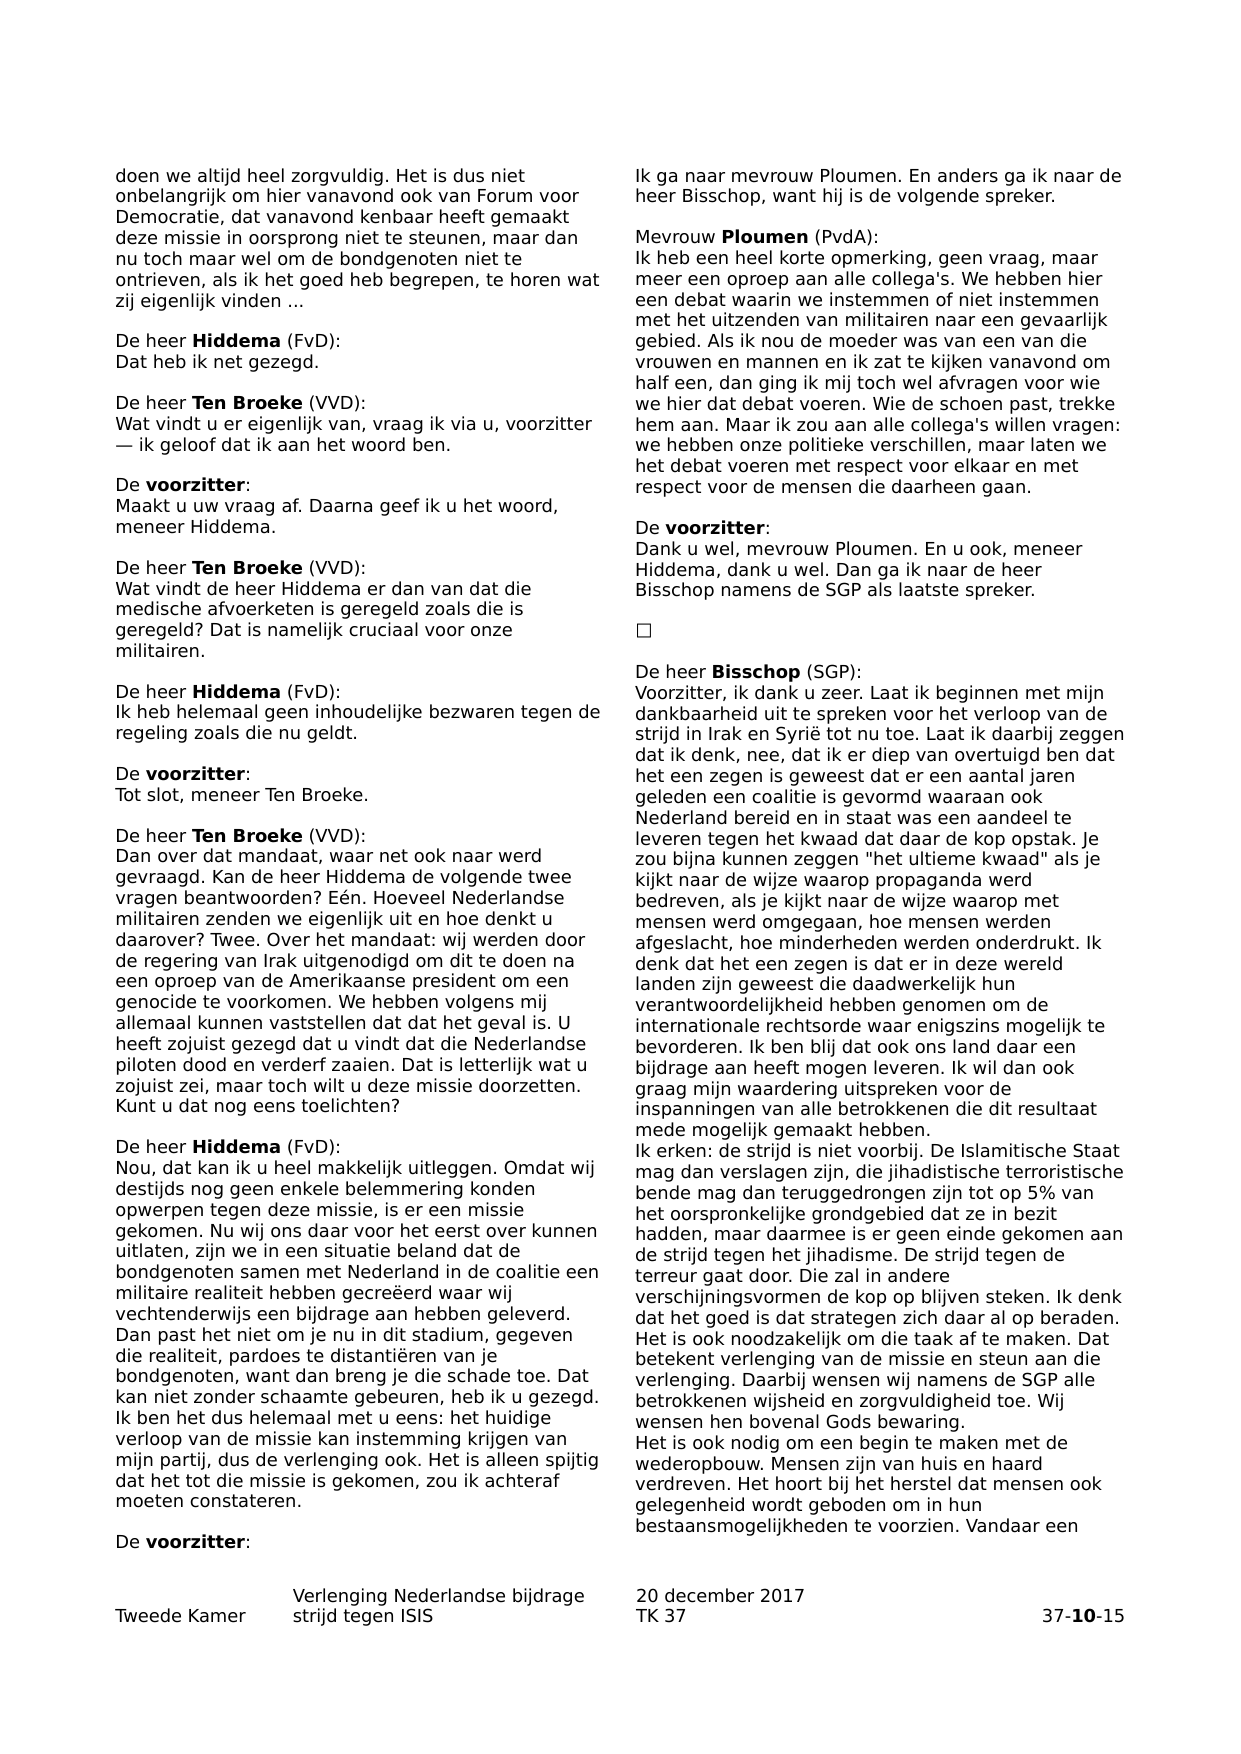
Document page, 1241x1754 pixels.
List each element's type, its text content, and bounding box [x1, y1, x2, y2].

text De voorzitter: [115, 1532, 605, 1553]
text ⬜ [635, 621, 1125, 642]
text Ik heb helemaal geen inhoudelijke bezwaren tegen de regeling zoals die nu geldt. [115, 702, 605, 744]
text Wat vindt u er eigenlijk van, vraag ik via u, voorzitter — ik geloof dat ik aan het woord ben. [115, 413, 605, 455]
text Maakt u uw vraag af. Daarna geef ik u het woord, meneer Hiddema. [115, 496, 605, 537]
text De voorzitter: [635, 518, 1125, 538]
text De voorzitter: [115, 475, 605, 496]
text De heer Hiddema (FvD): [115, 1137, 605, 1158]
text De heer Bisschop (SGP): [635, 662, 1125, 682]
text De heer Hiddema (FvD): [115, 682, 605, 702]
text Dan over dat mandaat, waar net ook naar werd gevraagd. Kan de heer Hiddema de volgende twee vragen beantwoorden? Eén. Hoeveel Nederlandse militairen zenden we eigenlijk uit en hoe denkt u daarover? Twee. Over het mandaat: wij werden door de regering van Irak uitgenodigd om dit te doen na een oproep van de Amerikaanse president om een genocide te voorkomen. We hebben volgens mij allemaal kunnen vaststellen dat dat het geval is. U heeft zojuist gezegd dat u vindt dat die Nederlandse piloten dood en verderf zaaien. Dat is letterlijk wat u zojuist zei, maar toch wilt u deze missie doorzetten. Kunt u dat nog eens toelichten? [115, 846, 605, 1117]
text doen we altijd heel zorgvuldig. Het is dus niet onbelangrijk om hier vanavond ook van Forum voor Democratie, dat vanavond kenbaar heeft gemaakt deze missie in oorsprong niet te steunen, maar dan nu toch maar wel om de bondgenoten niet te ontrieven, als ik het goed heb begrepen, te horen wat zij eigenlijk vinden ... [115, 165, 605, 311]
text Dat heb ik net gezegd. [115, 352, 605, 373]
text Ik ga naar mevrouw Ploumen. En anders ga ik naar de heer Bisschop, want hij is de volgende spreker. [635, 165, 1125, 207]
text De heer Ten Broeke (VVD): [115, 557, 605, 578]
text De voorzitter: [115, 764, 605, 785]
text Het is ook nodig om een begin te maken met de wederopbouw. Mensen zijn van huis en haard verdreven. Het hoort bij het herstel dat mensen ook gelegenheid wordt geboden om in hun bestaansmogelijkheden te voorzien. Vandaar een [635, 1432, 1125, 1537]
text Het is ook noodzakelijk om die taak af te maken. Dat betekent verlenging van de missie en steun aan die verlenging. Daarbij wensen wij namens de SGP alle betrokkenen wijsheid en zorgvuldigheid toe. Wij wensen hen bovenal Gods bewaring. [635, 1328, 1125, 1432]
text De heer Hiddema (FvD): [115, 331, 605, 352]
text Dank u wel, mevrouw Ploumen. En u ook, meneer Hiddema, dank u wel. Dan ga ik naar de heer Bisschop namens de SGP als laatste spreker. [635, 538, 1125, 601]
text De heer Ten Broeke (VVD): [115, 393, 605, 413]
text Wat vindt de heer Hiddema er dan van dat die medische afvoerketen is geregeld zoals die is geregeld? Dat is namelijk cruciaal voor onze militairen. [115, 578, 605, 662]
text Tot slot, meneer Ten Broeke. [115, 785, 605, 806]
text De heer Ten Broeke (VVD): [115, 826, 605, 846]
text Mevrouw Ploumen (PvdA): [635, 227, 1125, 248]
text Ik heb een heel korte opmerking, geen vraag, maar meer een oproep aan alle collega's. We hebben hier een debat waarin we instemmen of niet instemmen met het uitzenden van militairen naar een gevaarlijk gebied. Als ik nou de moeder was van een van die vrouwen en mannen en ik zat te kijken vanavond om half een, dan ging ik mij toch wel afvragen voor wie we hier dat debat voeren. Wie de schoen past, trekke hem aan. Maar ik zou aan alle collega's willen vragen: we hebben onze politieke verschillen, maar laten we het debat voeren met respect voor elkaar en met respect voor de mensen die daarheen gaan. [635, 248, 1125, 498]
text Ik erken: de strijd is niet voorbij. De Islamitische Staat mag dan verslagen zijn, die jihadistische terroristische bende mag dan teruggedrongen zijn tot op 5% van het oorspronkelijke grondgebied dat ze in bezit hadden, maar daarmee is er geen einde gekomen aan de strijd tegen het jihadisme. De strijd tegen de terreur gaat door. Die zal in andere verschijningsvormen de kop op blijven steken. Ik denk dat het goed is dat strategen zich daar al op beraden. [635, 1141, 1125, 1328]
text Voorzitter, ik dank u zeer. Laat ik beginnen met mijn dankbaarheid uit te spreken voor het verloop van de strijd in Irak en Syrië tot nu toe. Laat ik daarbij zeggen dat ik denk, nee, dat ik er diep van overtuigd ben dat het een zegen is geweest dat er een aantal jaren geleden een coalitie is gevormd waaraan ook Nederland bereid en in staat was een aandeel te leveren tegen het kwaad dat daar de kop opstak. Je zou bijna kunnen zeggen "het ultieme kwaad" als je kijkt naar de wijze waarop propaganda werd bedreven, als je kijkt naar de wijze waarop met mensen werd omgegaan, hoe mensen werden afgeslacht, hoe minderheden werden onderdrukt. Ik denk dat het een zegen is dat er in deze wereld landen zijn geweest die daadwerkelijk hun verantwoordelijkheid hebben genomen om de internationale rechtsorde waar enigszins mogelijk te bevorderen. Ik ben blij dat ook ons land daar een bijdrage aan heeft mogen leveren. Ik wil dan ook graag mijn waardering uitspreken voor de inspanningen van alle betrokkenen die dit resultaat mede mogelijk gemaakt hebben. [635, 682, 1125, 1141]
text Nou, dat kan ik u heel makkelijk uitleggen. Omdat wij destijds nog geen enkele belemmering konden opwerpen tegen deze missie, is er een missie gekomen. Nu wij ons daar voor het eerst over kunnen uitlaten, zijn we in een situatie beland dat de bondgenoten samen met Nederland in de coalitie een militaire realiteit hebben gecreëerd waar wij vechtenderwijs een bijdrage aan hebben geleverd. Dan past het niet om je nu in dit stadium, gegeven die realiteit, pardoes te distantiëren van je bondgenoten, want dan breng je die schade toe. Dat kan niet zonder schaamte gebeuren, heb ik u gezegd. Ik ben het dus helemaal met u eens: het huidige verloop van de missie kan instemming krijgen van mijn partij, dus de verlenging ook. Het is alleen spijtig dat het tot die missie is gekomen, zou ik achteraf moeten constateren. [115, 1158, 605, 1512]
